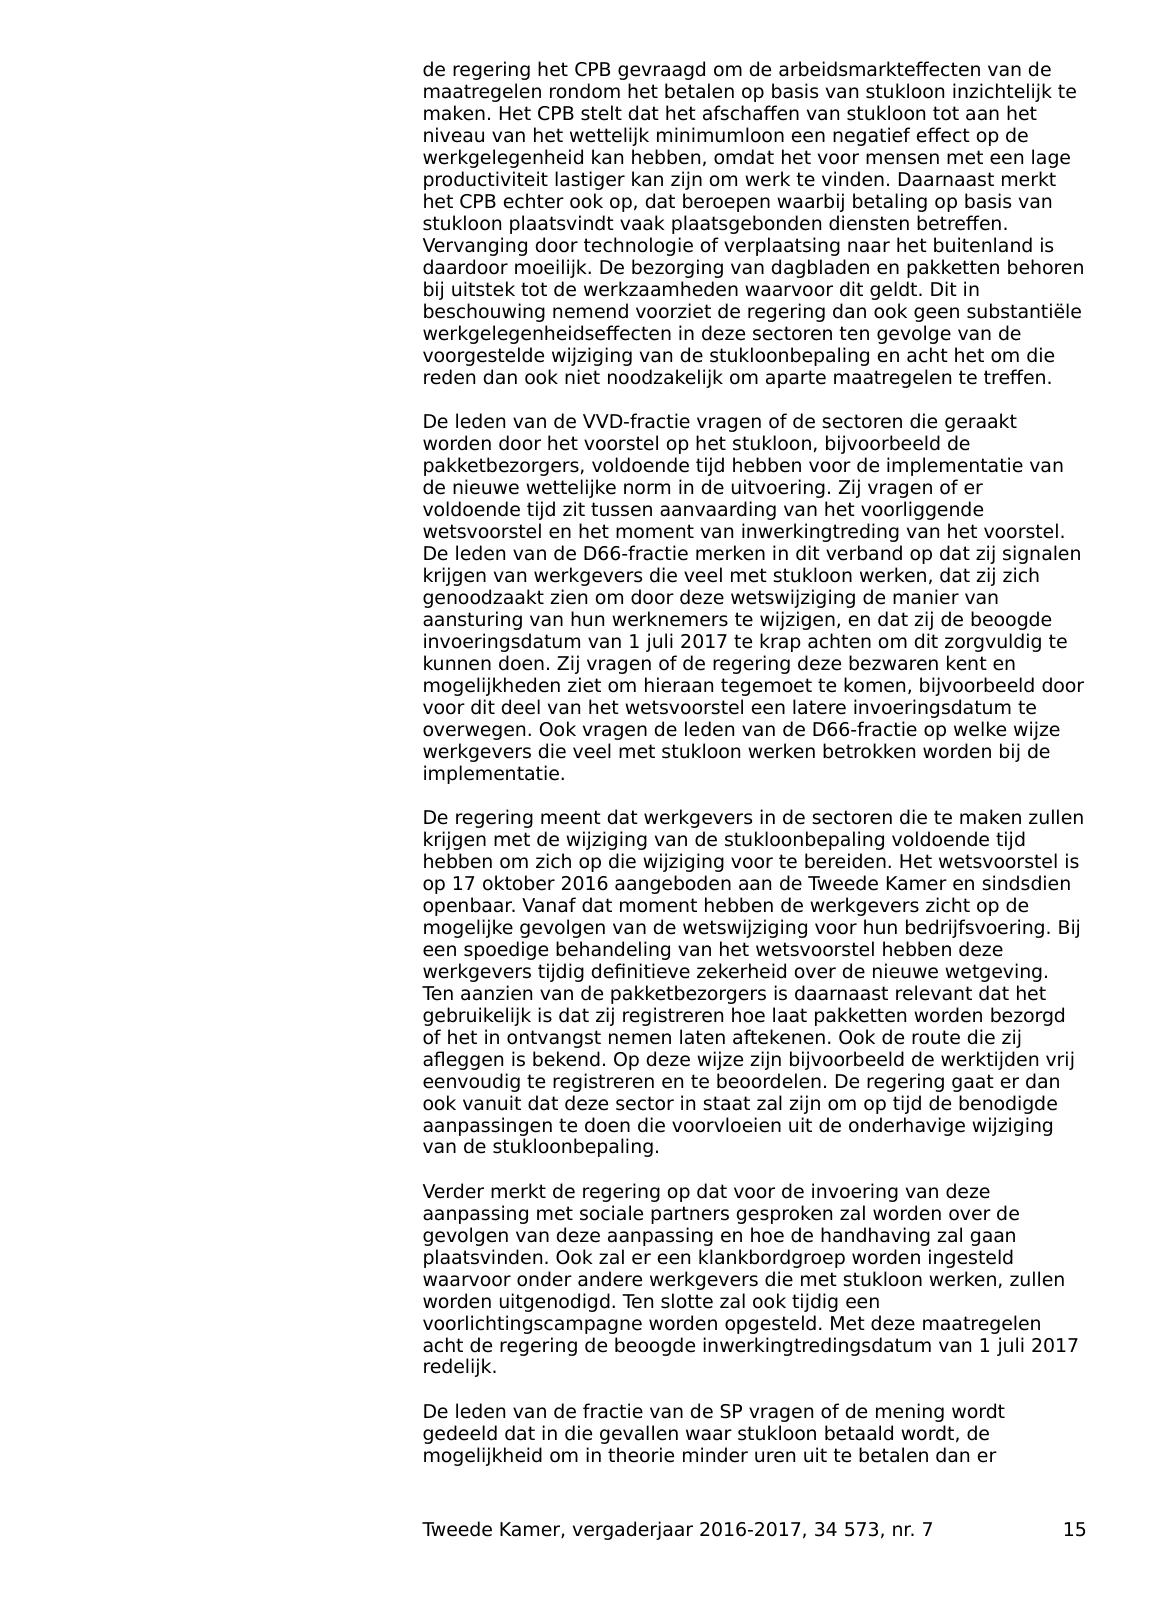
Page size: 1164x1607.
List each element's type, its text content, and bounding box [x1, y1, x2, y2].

text De leden van de fractie van de SP vragen of de mening wordt gedeeld dat in die gevallen waar stukloon betaald wordt, de mogelijkheid om in theorie minder uren uit te betalen dan er [422, 1401, 1087, 1467]
text De leden van de VVD-fractie vragen of de sectoren die geraakt worden door het voorstel op het stukloon, bijvoorbeeld de pakketbezorgers, voldoende tijd hebben voor de implementatie van de nieuwe wettelijke norm in de uitvoering. Zij vragen of er voldoende tijd zit tussen aanvaarding van het voorliggende wetsvoorstel en het moment van inwerkingtreding van het voorstel. De leden van de D66-fractie merken in dit verband op dat zij signalen krijgen van werkgevers die veel met stukloon werken, dat zij zich genoodzaakt zien om door deze wetswijziging de manier van aansturing van hun werknemers te wijzigen, en dat zij de beoogde invoeringsdatum van 1 juli 2017 te krap achten om dit zorgvuldig te kunnen doen. Zij vragen of de regering deze bezwaren kent en mogelijkheden ziet om hieraan tegemoet te komen, bijvoorbeeld door voor dit deel van het wetsvoorstel een latere invoeringsdatum te overwegen. Ook vragen de leden van de D66-fractie op welke wijze werkgevers die veel met stukloon werken betrokken worden bij de implementatie. [422, 411, 1087, 784]
text de regering het CPB gevraagd om de arbeidsmarkteffecten van de maatregelen rondom het betalen op basis van stukloon inzichtelijk te maken. Het CPB stelt dat het afschaffen van stukloon tot aan het niveau van het wettelijk minimumloon een negatief effect op de werkgelegenheid kan hebben, omdat het voor mensen met een lage productiviteit lastiger kan zijn om werk te vinden. Daarnaast merkt het CPB echter ook op, dat beroepen waarbij betaling op basis van stukloon plaatsvindt vaak plaatsgebonden diensten betreffen. Vervanging door technologie of verplaatsing naar het buitenland is daardoor moeilijk. De bezorging van dagbladen en pakketten behoren bij uitstek tot de werkzaamheden waarvoor dit geldt. Dit in beschouwing nemend voorziet de regering dan ook geen substantiële werkgelegenheidseffecten in deze sectoren ten gevolge van de voorgestelde wijziging van de stukloonbepaling en acht het om die reden dan ook niet noodzakelijk om aparte maatregelen te treffen. [422, 59, 1087, 389]
text Verder merkt de regering op dat voor de invoering van deze aanpassing met sociale partners gesproken zal worden over de gevolgen van deze aanpassing en hoe de handhaving zal gaan plaatsvinden. Ook zal er een klankbordgroep worden ingesteld waarvoor onder andere werkgevers die met stukloon werken, zullen worden uitgenodigd. Ten slotte zal ook tijdig een voorlichtingscampagne worden opgesteld. Met deze maatregelen acht de regering de beoogde inwerkingtredingsdatum van 1 juli 2017 redelijk. [422, 1181, 1087, 1378]
text De regering meent dat werkgevers in de sectoren die te maken zullen krijgen met de wijziging van de stukloonbepaling voldoende tijd hebben om zich op die wijziging voor te bereiden. Het wetsvoorstel is op 17 oktober 2016 aangeboden aan de Tweede Kamer en sindsdien openbaar. Vanaf dat moment hebben de werkgevers zicht op de mogelijke gevolgen van de wetswijziging voor hun bedrijfsvoering. Bij een spoedige behandeling van het wetsvoorstel hebben deze werkgevers tijdig definitieve zekerheid over de nieuwe wetgeving. Ten aanzien van de pakketbezorgers is daarnaast relevant dat het gebruikelijk is dat zij registreren hoe laat pakketten worden bezorgd of het in ontvangst nemen laten aftekenen. Ook de route die zij afleggen is bekend. Op deze wijze zijn bijvoorbeeld de werktijden vrij eenvoudig te registreren en te beoordelen. De regering gaat er dan ook vanuit dat deze sector in staat zal zijn om op tijd de benodigde aanpassingen te doen die voorvloeien uit de onderhavige wijziging van de stukloonbepaling. [422, 807, 1087, 1158]
